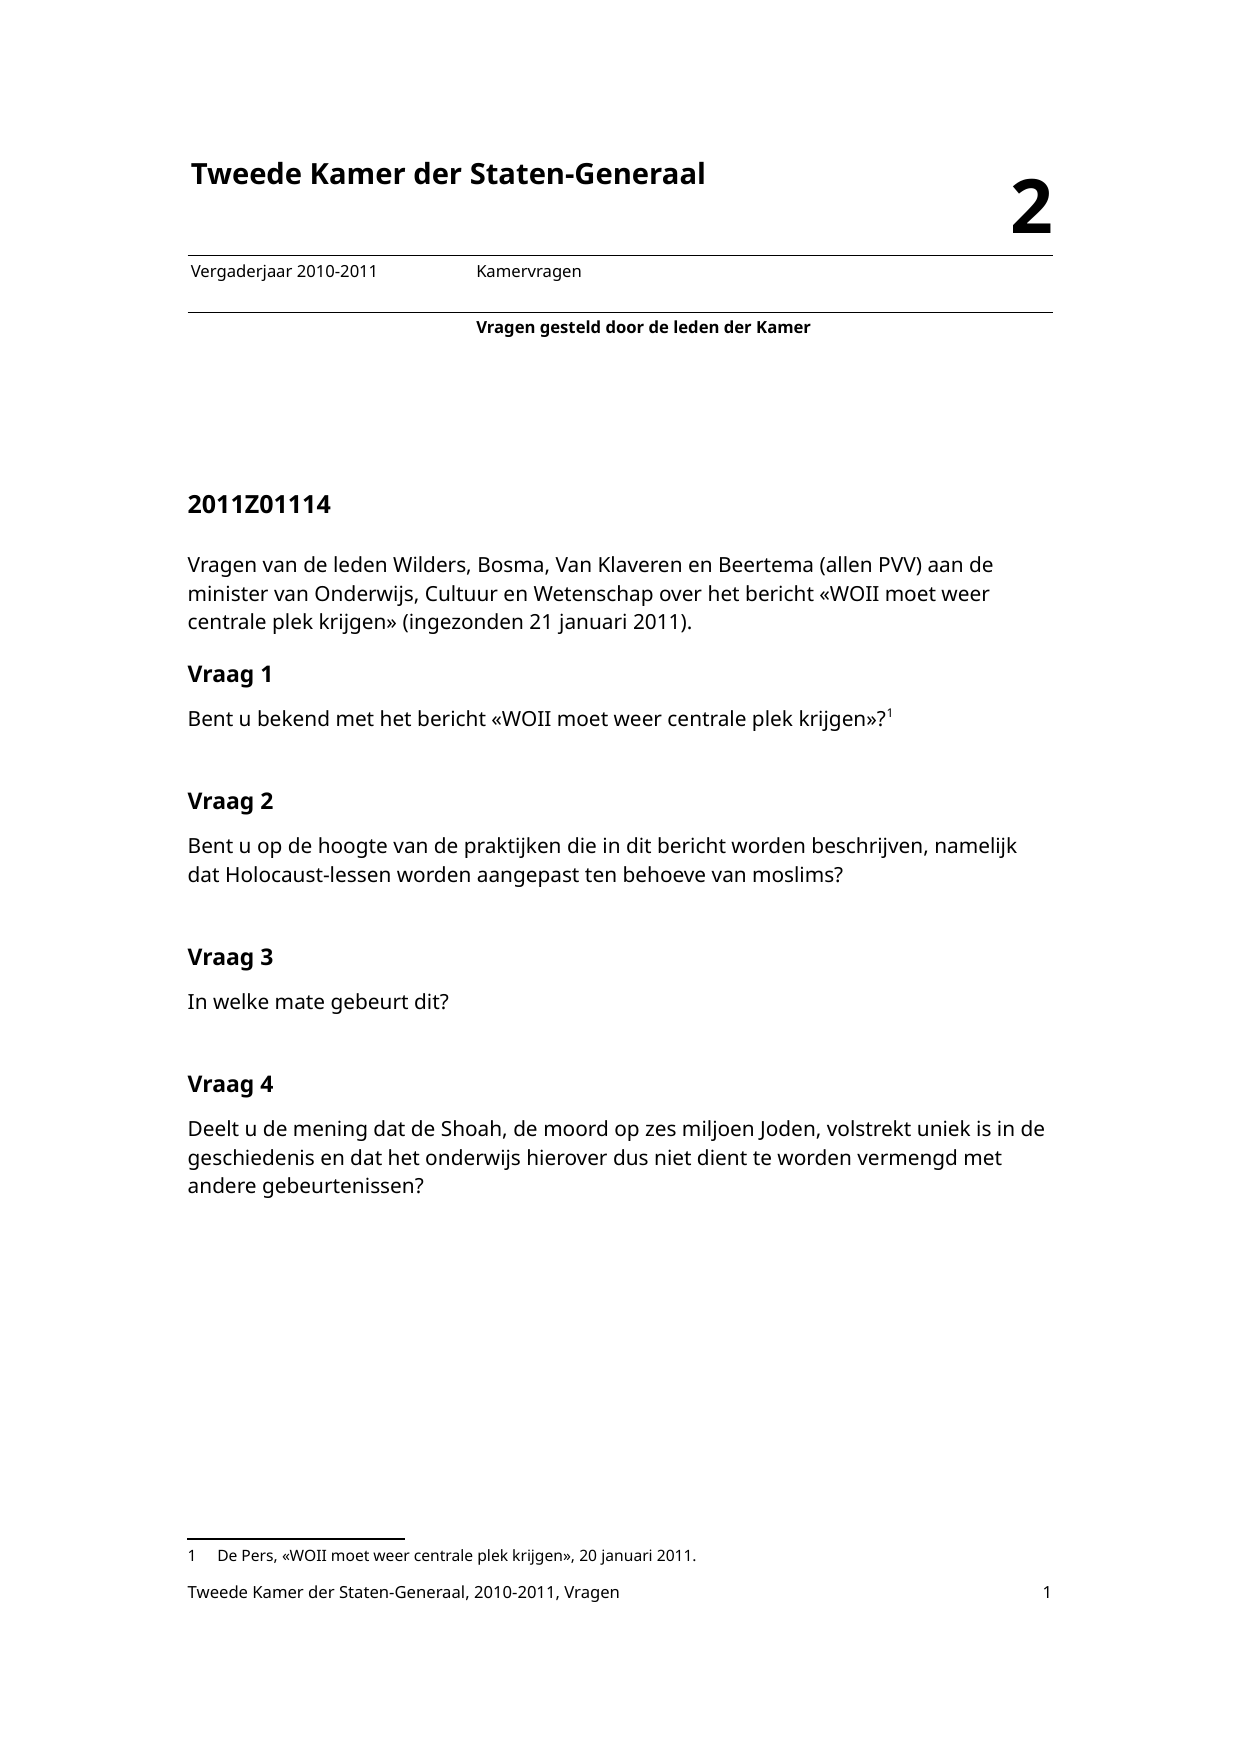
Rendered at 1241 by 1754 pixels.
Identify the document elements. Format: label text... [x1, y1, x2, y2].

subtitle Vraag 4 [187, 1068, 1053, 1099]
subtitle Vraag 2 [187, 785, 1053, 817]
text Vragen van de leden Wilders, Bosma, Van Klaveren en Beertema (allen PVV) aan de minister van Onderwijs, Cultuur en Wetenschap over het bericht «WOII moet weer centrale plek krijgen» (ingezonden 21 januari 2011). [187, 550, 1053, 636]
subtitle Vraag 1 [187, 658, 1053, 689]
text De Pers, «WOII moet weer centrale plek krijgen», 20 januari 2011. [187, 1538, 1053, 1566]
text Deelt u de mening dat de Shoah, de moord op zes miljoen Joden, volstrekt uniek is in de geschiedenis en dat het onderwijs hierover dus niet dient te worden vermengd met andere gebeurtenissen? [187, 1114, 1053, 1200]
subtitle Vraag 3 [187, 941, 1053, 972]
table_header 2 [880, 150, 1053, 255]
table_cell Kamervragen [473, 256, 1053, 312]
text In welke mate gebeurt dit? [187, 987, 1053, 1016]
text 2011Z01114 [187, 487, 1053, 521]
table_cell Vergaderjaar 2010-2011 [188, 256, 473, 312]
text Bent u op de hoogte van de praktijken die in dit bericht worden beschrijven, namelijk dat Holocaust-lessen worden aangepast ten behoeve van moslims? [187, 832, 1053, 888]
text Bent u bekend met het bericht «WOII moet weer centrale plek krijgen»? [187, 704, 1053, 733]
table_cell Vragen gesteld door de leden der Kamer [473, 313, 1053, 339]
table_header Tweede Kamer der Staten-Generaal [188, 150, 879, 255]
table_cell [188, 313, 473, 339]
